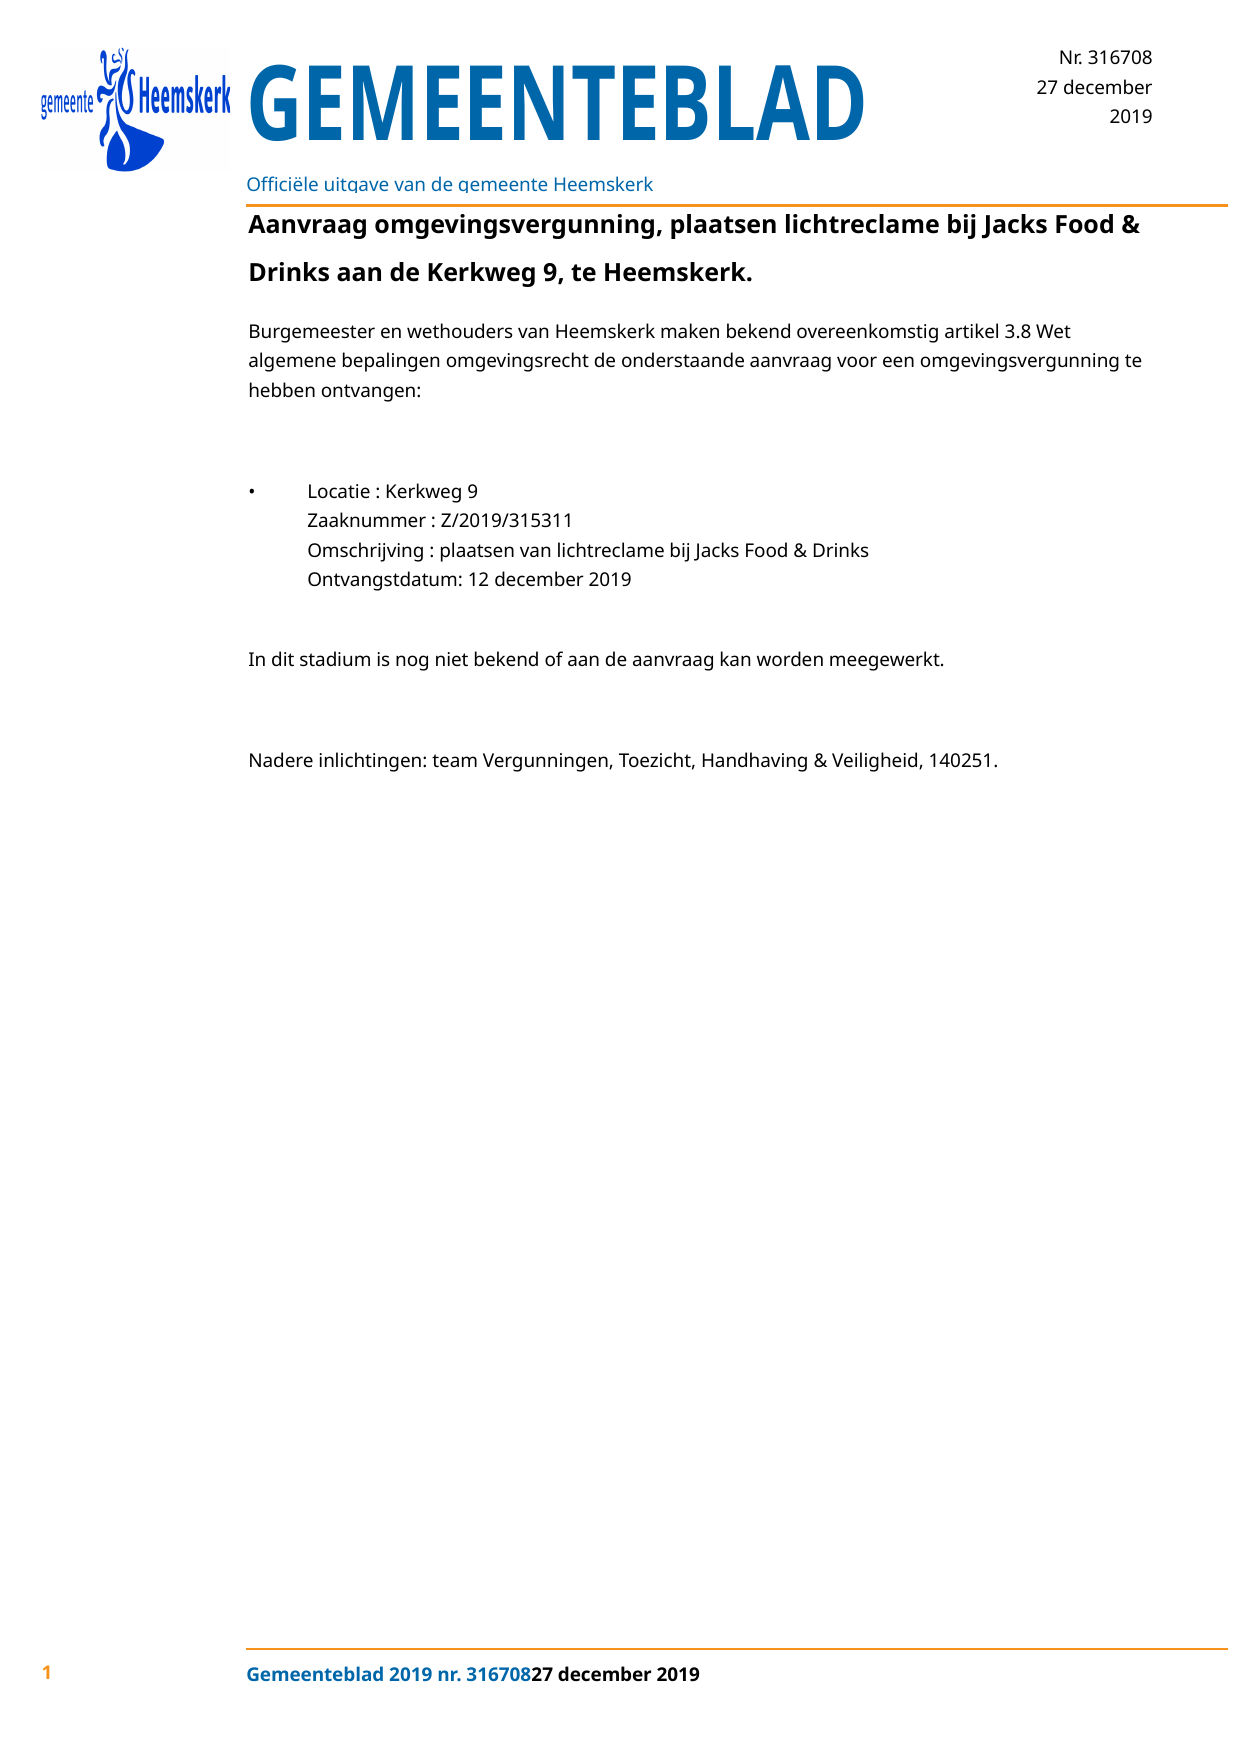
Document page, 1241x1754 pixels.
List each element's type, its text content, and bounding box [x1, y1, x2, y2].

list Zaaknummer : Z/2019/315311 [248, 507, 1152, 533]
text Aanvraag omgevingsvergunning, plaatsen lichtreclame bij Jacks Food & Drinks aan de Kerkweg 9, te Heemskerk. [248, 207, 1152, 288]
list Omschrijving : plaatsen van lichtreclame bij Jacks Food & Drinks [248, 537, 1152, 563]
text In dit stadium is nog niet bekend of aan de aanvraag kan worden meegewerkt. [248, 647, 1152, 672]
list Ontvangstdatum: 12 december 2019 [248, 567, 1152, 592]
picture [41, 47, 231, 172]
text Burgemeester en wethouders van Heemskerk maken bekend overeenkomstig artikel 3.8 Wet algemene bepalingen omgevingsrecht de onderstaande aanvraag voor een omgevingsvergunning te hebben ontvangen: [248, 318, 1152, 403]
text Nadere inlichtingen: team Vergunningen, Toezicht, Handhaving & Veiligheid, 140251. [248, 747, 1152, 773]
list Locatie : Kerkweg 9 [248, 478, 1152, 504]
